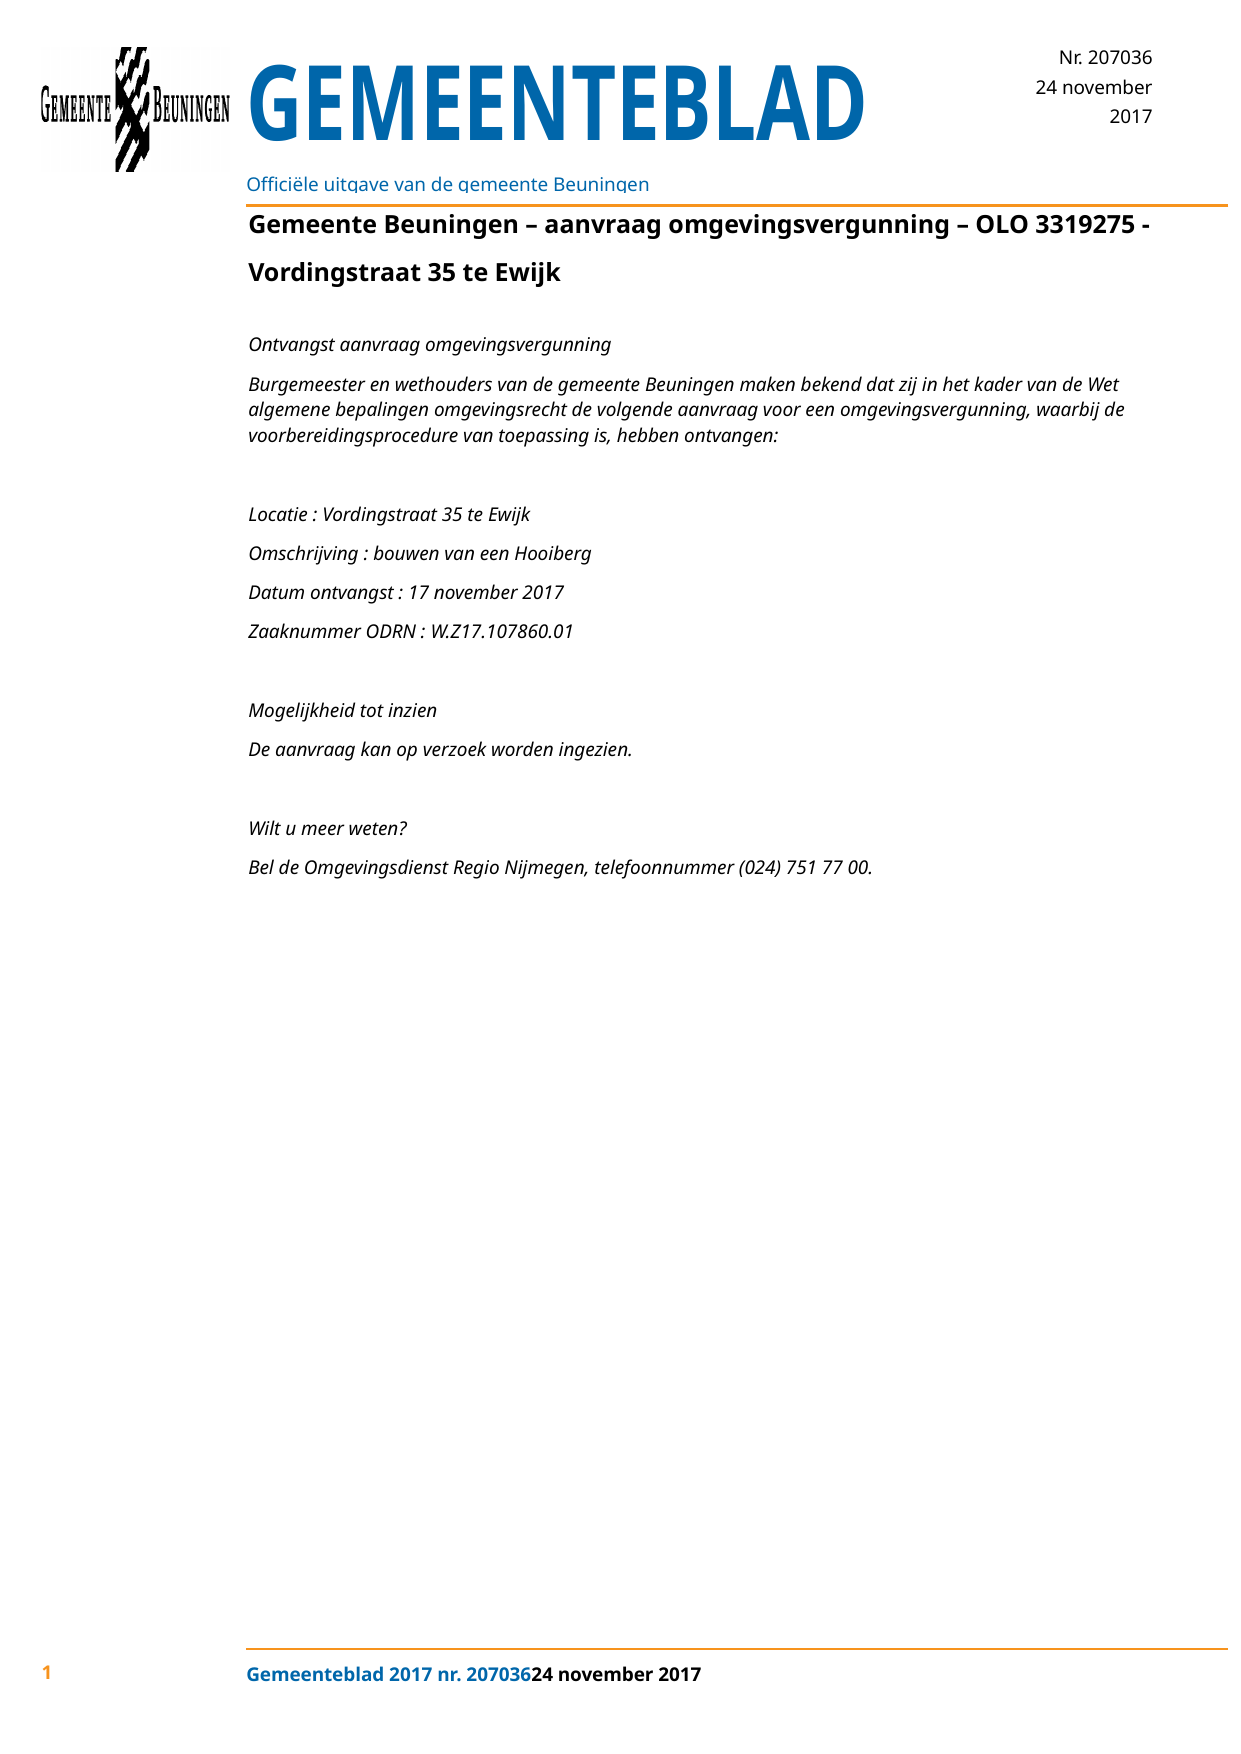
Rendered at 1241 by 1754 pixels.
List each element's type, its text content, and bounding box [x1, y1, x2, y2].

text Wilt u meer weten? [248, 815, 1152, 841]
text Datum ontvangst : 17 november 2017 [248, 579, 1152, 605]
text Bel de Omgevingsdienst Regio Nijmegen, telefoonnummer (024) 751 77 00. [248, 854, 1152, 880]
text Zaaknummer ODRN : W.Z17.107860.01 [248, 618, 1152, 644]
text Burgemeester en wethouders van de gemeente Beuningen maken bekend dat zij in het kader van de Wet algemene bepalingen omgevingsrecht de volgende aanvraag voor een omgevingsvergunning, waarbij de voorbereidingsprocedure van toepassing is, hebben ontvangen: [248, 371, 1152, 448]
text De aanvraag kan op verzoek worden ingezien. [248, 736, 1152, 762]
text Mogelijkheid tot inzien [248, 697, 1152, 723]
text Omschrijving : bouwen van een Hooiberg [248, 540, 1152, 566]
picture [41, 47, 231, 172]
text Gemeente Beuningen – aanvraag omgevingsvergunning – OLO 3319275 - Vordingstraat 35 te Ewijk [248, 207, 1152, 288]
text Ontvangst aanvraag omgevingsvergunning [248, 331, 1152, 357]
text Locatie : Vordingstraat 35 te Ewijk [248, 501, 1152, 526]
